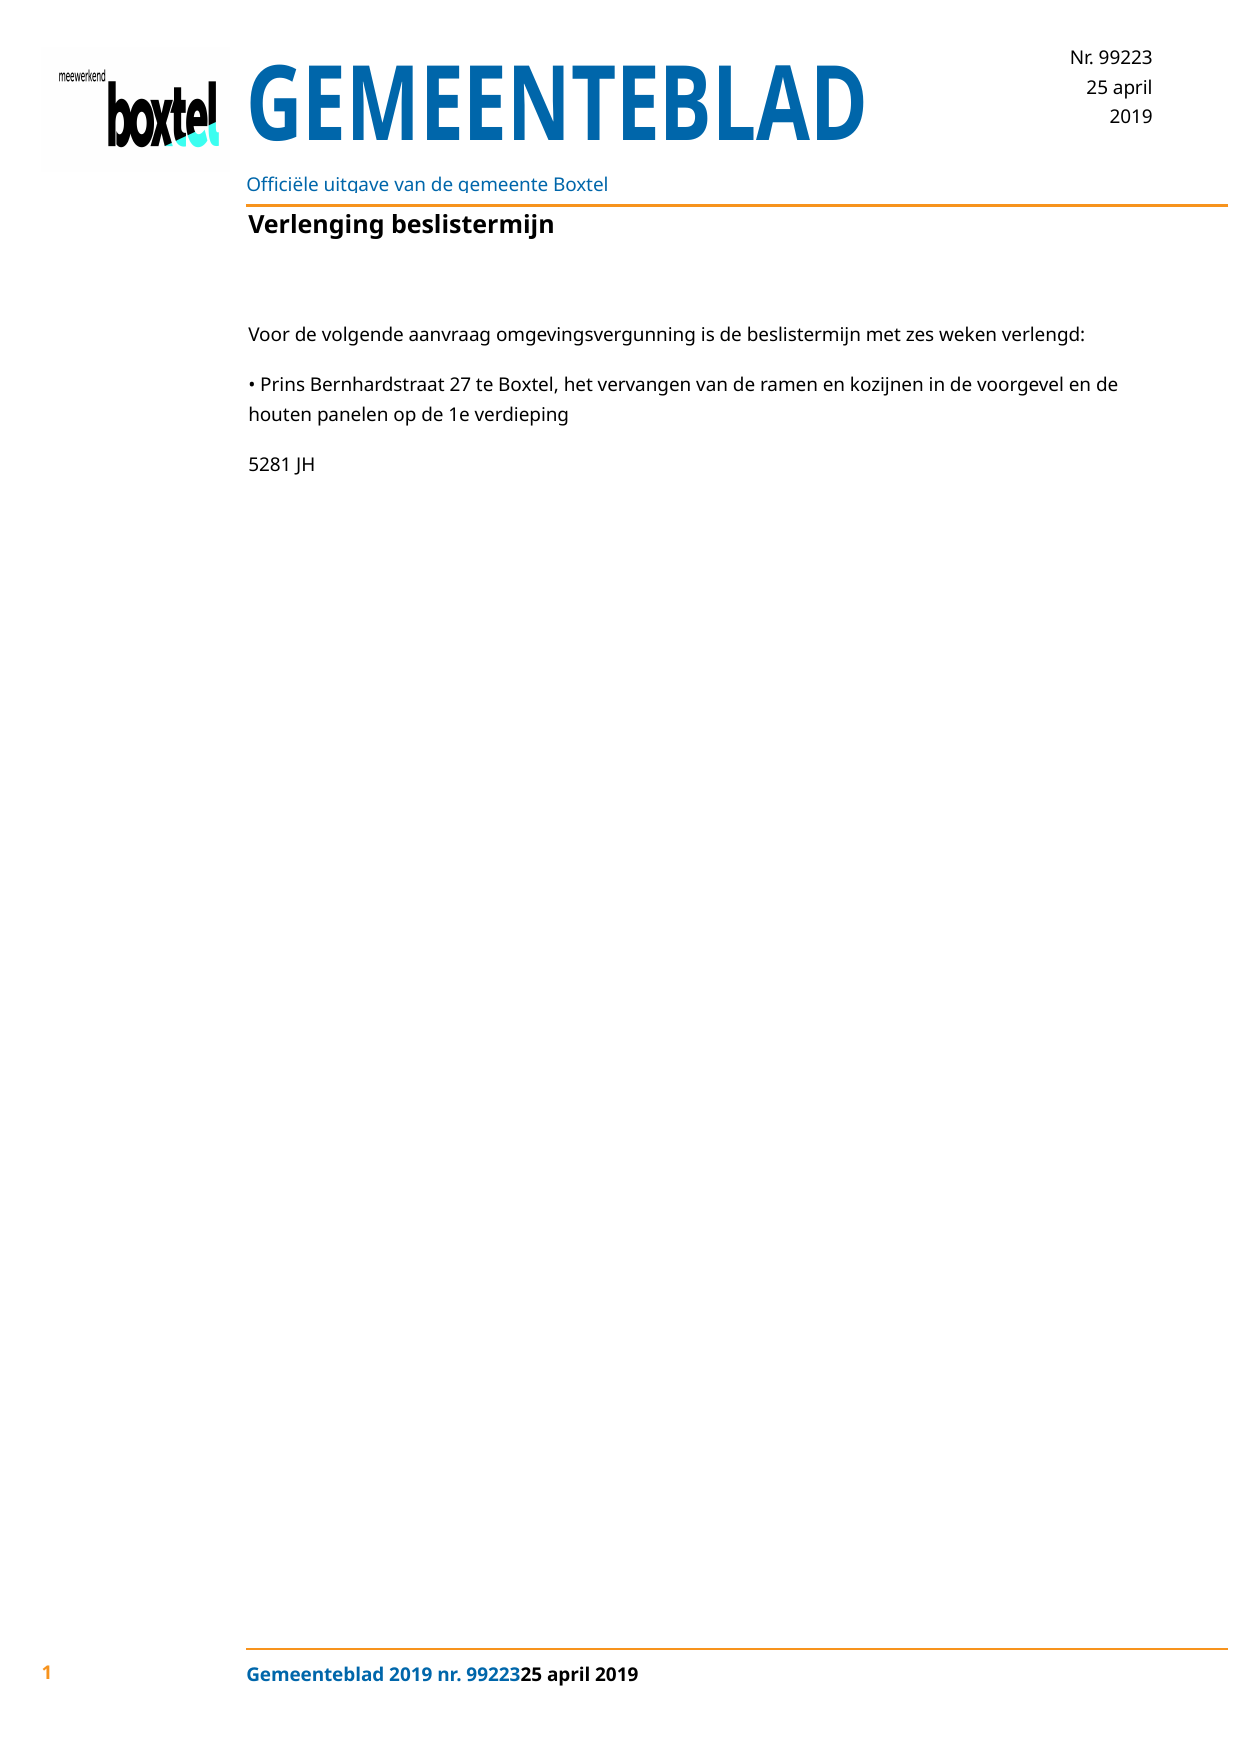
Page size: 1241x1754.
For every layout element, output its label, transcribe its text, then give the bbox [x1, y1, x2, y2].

text Verlenging beslistermijn [248, 207, 1152, 241]
text 5281 JH [248, 451, 1152, 477]
picture [41, 47, 231, 172]
text • Prins Bernhardstraat 27 te Boxtel, het vervangen van de ramen en kozijnen in de voorgevel en de houten panelen op de 1e verdieping [248, 371, 1152, 426]
text Voor de volgende aanvraag omgevingsvergunning is de beslistermijn met zes weken verlengd: [248, 321, 1152, 346]
